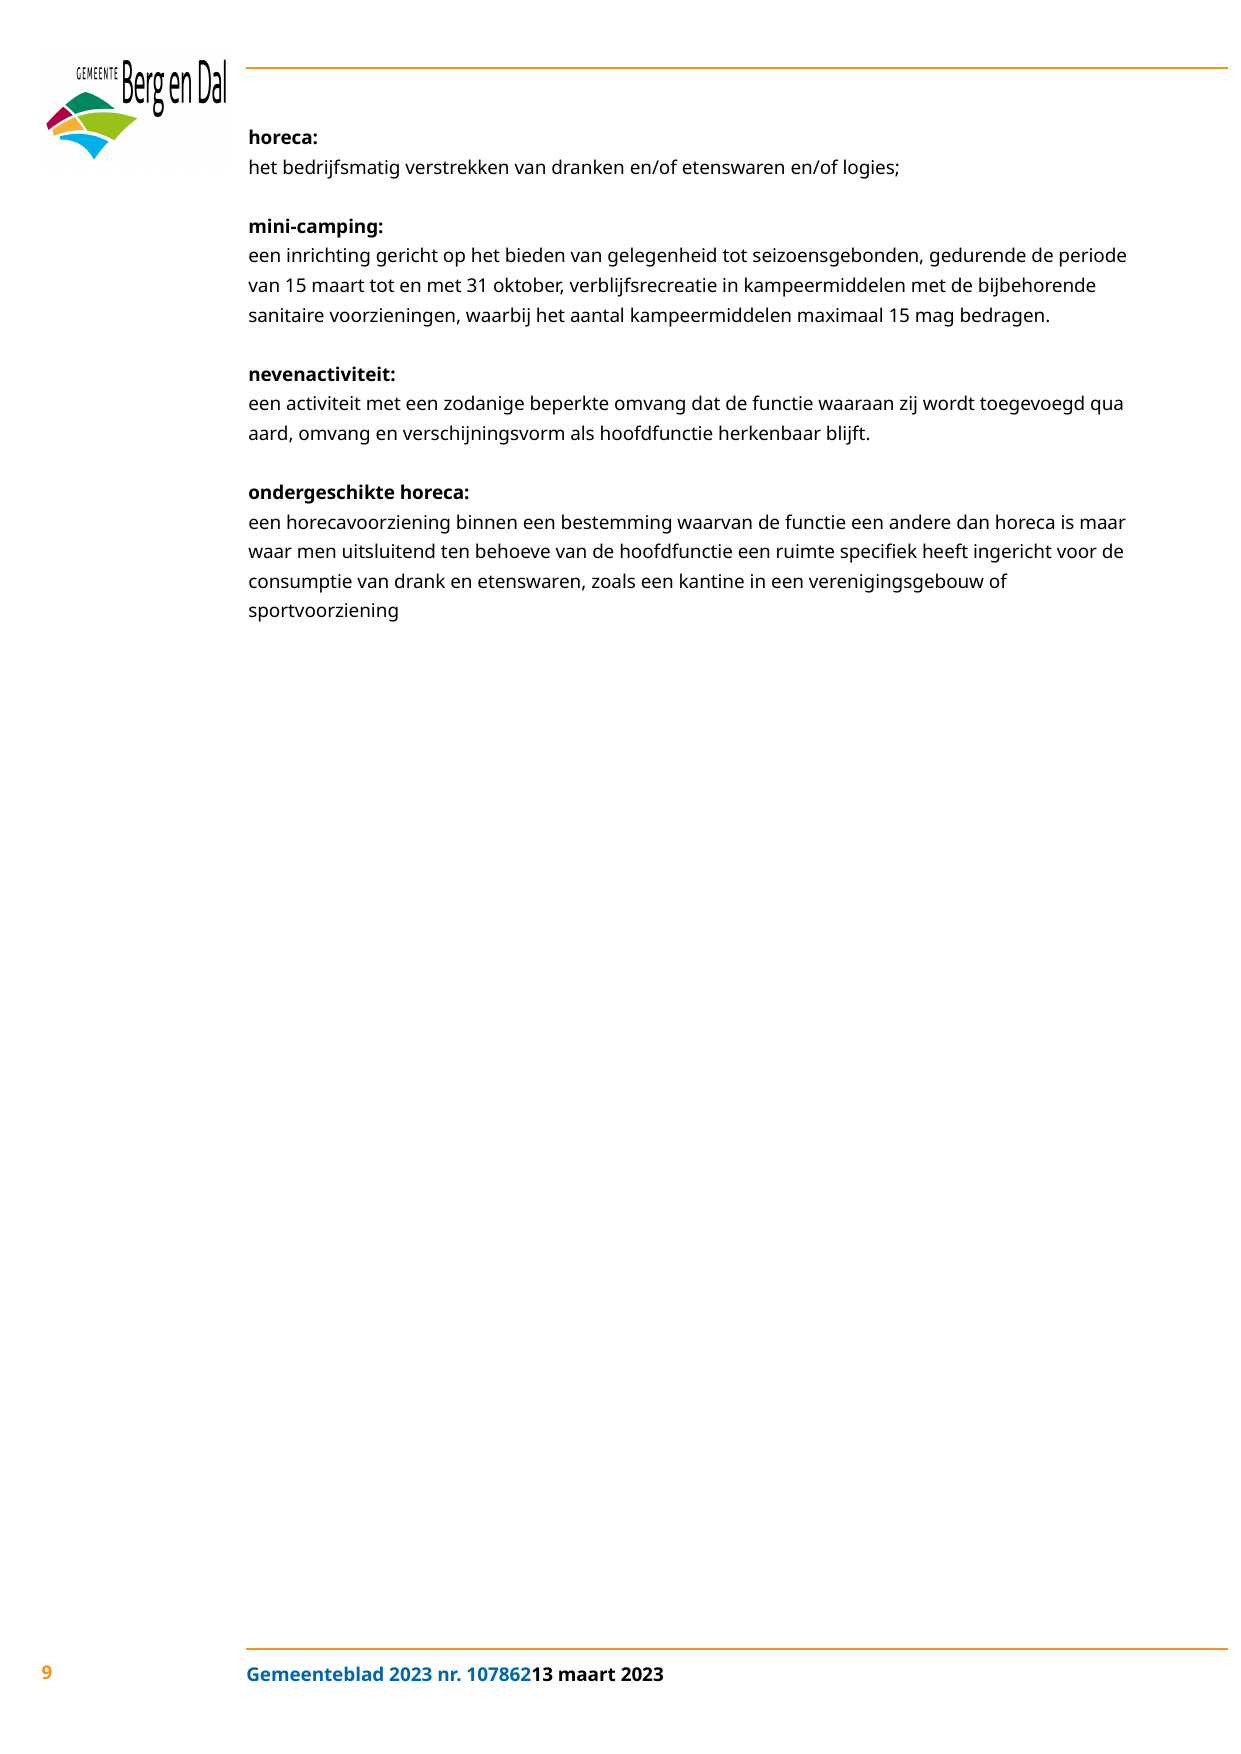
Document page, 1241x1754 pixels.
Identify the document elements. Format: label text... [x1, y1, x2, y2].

text een inrichting gericht op het bieden van gelegenheid tot seizoensgebonden, gedurende de periode van 15 maart tot en met 31 oktober, verblijfsrecreatie in kampeermiddelen met de bijbehorende sanitaire voorzieningen, waarbij het aantal kampeermiddelen maximaal 15 mag bedragen. [248, 243, 1152, 328]
text nevenactiviteit: [248, 361, 1152, 387]
text een horecavoorziening binnen een bestemming waarvan de functie een andere dan horeca is maar waar men uitsluitend ten behoeve van de hoofdfunctie een ruimte specifiek heeft ingericht voor de consumptie van drank en etenswaren, zoals een kantine in een verenigingsgebouw of sportvoorziening [248, 509, 1152, 623]
text het bedrijfsmatig verstrekken van dranken en/of etenswaren en/of logies; [248, 154, 1152, 180]
text horeca: [248, 124, 1152, 150]
picture [41, 47, 231, 172]
text mini-camping: [248, 213, 1152, 239]
text ondergeschikte horeca: [248, 479, 1152, 505]
text een activiteit met een zodanige beperkte omvang dat de functie waaraan zij wordt toegevoegd qua aard, omvang en verschijningsvorm als hoofdfunctie herkenbaar blijft. [248, 391, 1152, 446]
